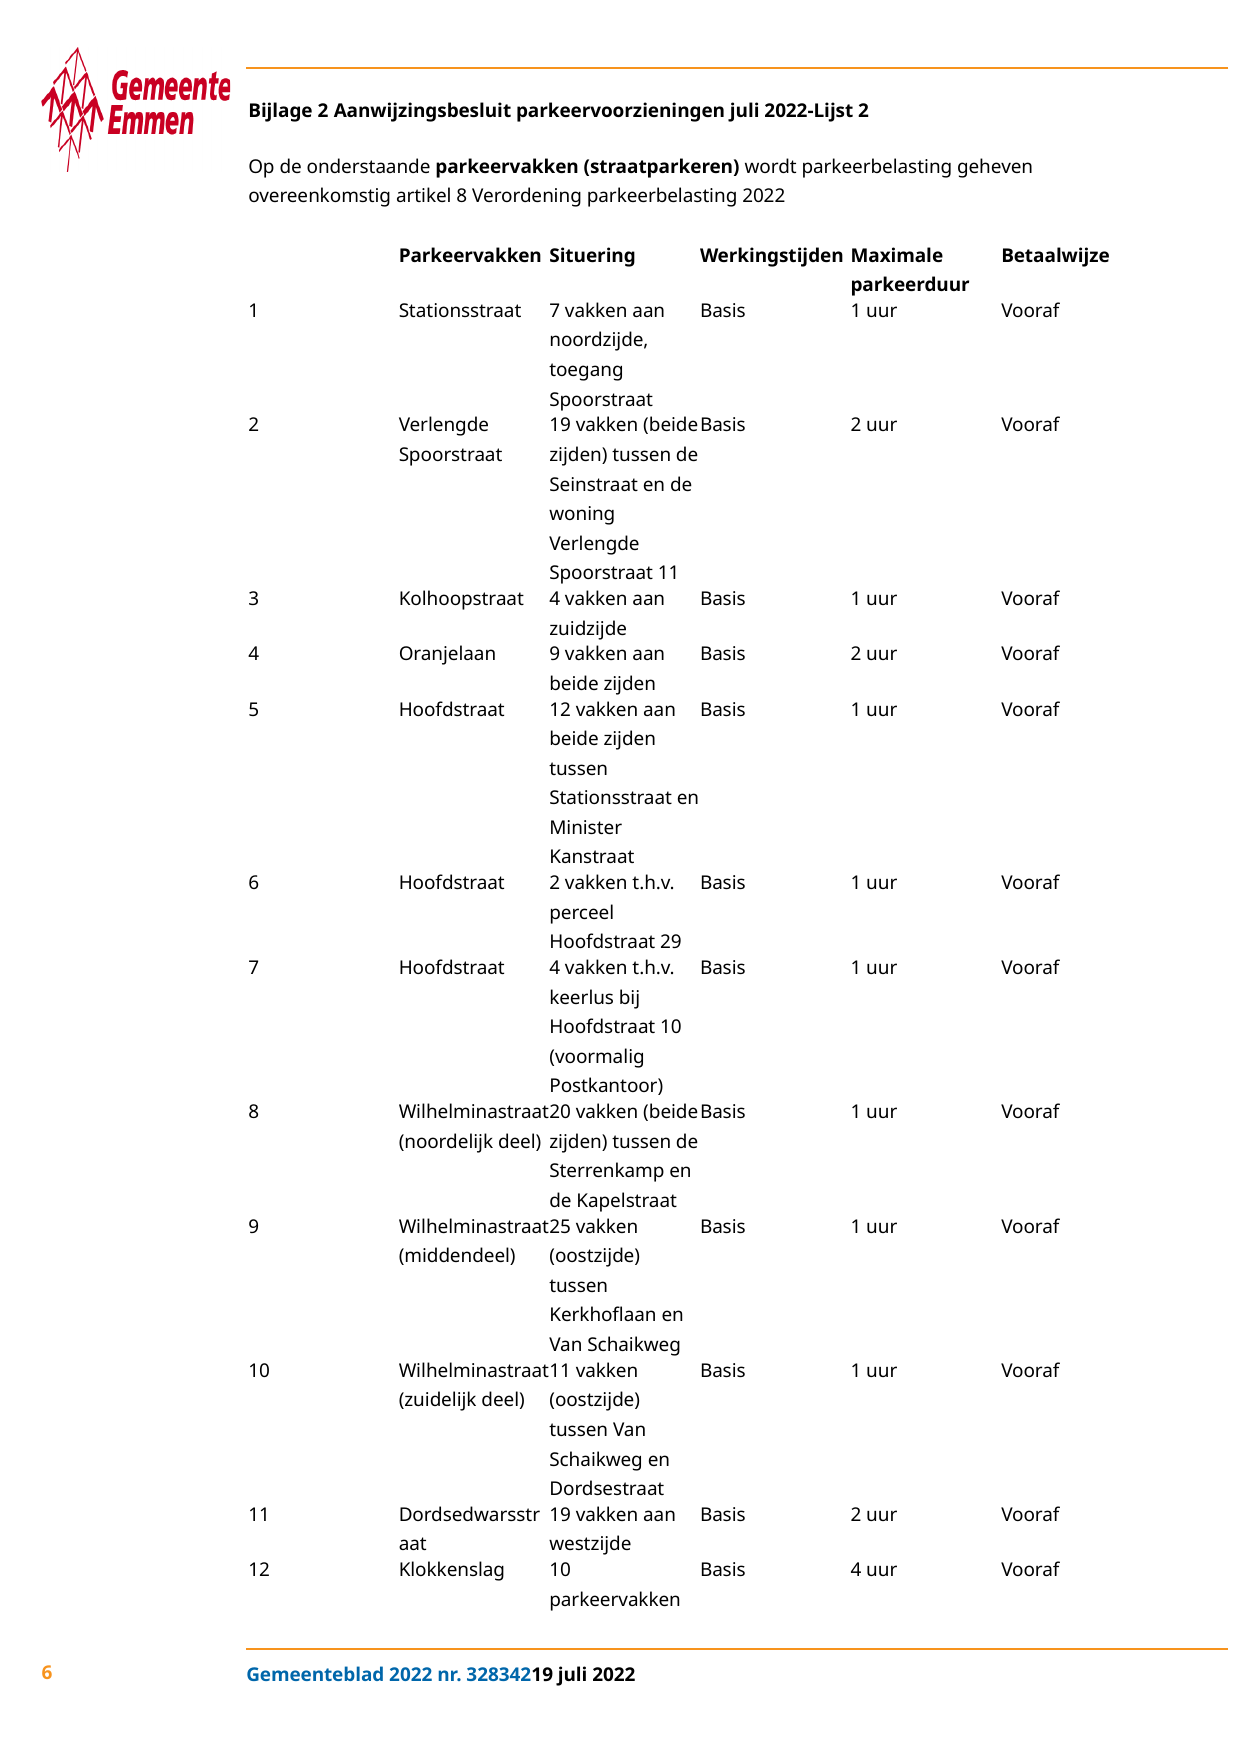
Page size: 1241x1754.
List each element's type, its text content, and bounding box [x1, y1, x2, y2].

table_cell Hoofdstraat [399, 696, 549, 869]
table_cell 1 uur [850, 954, 1001, 1098]
table_cell 19 vakken aan westzijde [549, 1501, 700, 1556]
table_header Maximale parkeerduur [850, 242, 1001, 297]
table_cell Oranjelaan [399, 641, 549, 696]
table_cell 12 [248, 1556, 398, 1612]
table_cell 2 uur [850, 1501, 1001, 1556]
table_cell 6 [248, 870, 398, 954]
table_cell 7 [248, 954, 398, 1098]
table_cell 9 [248, 1213, 398, 1357]
table_cell 11 [248, 1501, 398, 1556]
text Bijlage 2 Aanwijzingsbesluit parkeervoorzieningen juli 2022-Lijst 2 [248, 95, 1152, 123]
table_cell 7 vakken aan noordzijde, toegang Spoorstraat [549, 297, 700, 412]
table_cell Vooraf [1001, 1501, 1152, 1556]
table_cell Basis [700, 585, 850, 641]
table_cell 1 uur [850, 1357, 1001, 1501]
table_cell Basis [700, 954, 850, 1098]
text Op de onderstaande parkeervakken (straatparkeren) wordt parkeerbelasting geheven overeenkomstig artikel 8 Verordening parkeerbelasting 2022 [248, 153, 1152, 208]
table_cell Vooraf [1001, 1556, 1152, 1612]
table_cell 10 [248, 1357, 398, 1501]
table_cell Dordsedwarsstraat [399, 1501, 549, 1556]
table_cell Basis [700, 1556, 850, 1612]
table_cell 1 uur [850, 696, 1001, 869]
table_cell 1 uur [850, 1099, 1001, 1213]
table_cell Kolhoopstraat [399, 585, 549, 641]
table_cell 3 [248, 585, 398, 641]
table_cell Basis [700, 1099, 850, 1213]
table_cell Stationsstraat [399, 297, 549, 412]
table_cell 2 uur [850, 641, 1001, 696]
table_cell Hoofdstraat [399, 870, 549, 954]
table_cell 2 vakken t.h.v. perceel Hoofdstraat 29 [549, 870, 700, 954]
table_cell 25 vakken (oostzijde) tussen Kerkhoflaan en Van Schaikweg [549, 1213, 700, 1357]
table_cell 20 vakken (beide zijden) tussen de Sterrenkamp en de Kapelstraat [549, 1099, 700, 1213]
table_cell Vooraf [1001, 297, 1152, 412]
table_header Parkeervakken [399, 242, 549, 297]
table_cell 4 vakken aan zuidzijde [549, 585, 700, 641]
table_cell Vooraf [1001, 954, 1152, 1098]
table_cell 11 vakken (oostzijde) tussen Van Schaikweg en Dordsestraat [549, 1357, 700, 1501]
table_header Betaalwijze [1001, 242, 1152, 297]
table_cell Wilhelminastraat (noordelijk deel) [399, 1099, 549, 1213]
table_cell 10 parkeervakken [549, 1556, 700, 1612]
table_cell Vooraf [1001, 641, 1152, 696]
table_cell 19 vakken (beide zijden) tussen de Seinstraat en de woning Verlengde Spoorstraat 11 [549, 412, 700, 585]
table_cell Vooraf [1001, 1357, 1152, 1501]
table_cell Basis [700, 870, 850, 954]
table_cell Klokkenslag [399, 1556, 549, 1612]
table_header Situering [549, 242, 700, 297]
table_cell 8 [248, 1099, 398, 1213]
table_cell 4 vakken t.h.v. keerlus bij Hoofdstraat 10 (voormalig Postkantoor) [549, 954, 700, 1098]
table_cell Vooraf [1001, 870, 1152, 954]
table_cell Hoofdstraat [399, 954, 549, 1098]
table_cell 4 uur [850, 1556, 1001, 1612]
table_cell Basis [700, 412, 850, 585]
table_cell Vooraf [1001, 696, 1152, 869]
table_cell 12 vakken aan beide zijden tussen Stationsstraat en Minister Kanstraat [549, 696, 700, 869]
table_cell Wilhelminastraat (zuidelijk deel) [399, 1357, 549, 1501]
table_cell 9 vakken aan beide zijden [549, 641, 700, 696]
table_cell 1 [248, 297, 398, 412]
table_cell Basis [700, 1501, 850, 1556]
table_cell 1 uur [850, 1213, 1001, 1357]
picture [41, 47, 231, 172]
table_cell Basis [700, 1357, 850, 1501]
table_cell Basis [700, 696, 850, 869]
table_cell Basis [700, 641, 850, 696]
table_cell 1 uur [850, 297, 1001, 412]
table_cell 2 [248, 412, 398, 585]
table_cell Vooraf [1001, 585, 1152, 641]
table_cell Basis [700, 297, 850, 412]
table_cell Vooraf [1001, 1213, 1152, 1357]
table_cell Basis [700, 1213, 850, 1357]
table_header Werkingstijden [700, 242, 850, 297]
table_cell 4 [248, 641, 398, 696]
table_cell Vooraf [1001, 412, 1152, 585]
table_cell Verlengde Spoorstraat [399, 412, 549, 585]
table_header [248, 242, 398, 297]
table_cell Wilhelminastraat (middendeel) [399, 1213, 549, 1357]
table_cell 2 uur [850, 412, 1001, 585]
table_cell Vooraf [1001, 1099, 1152, 1213]
table_cell 5 [248, 696, 398, 869]
table_cell 1 uur [850, 870, 1001, 954]
table_cell 1 uur [850, 585, 1001, 641]
